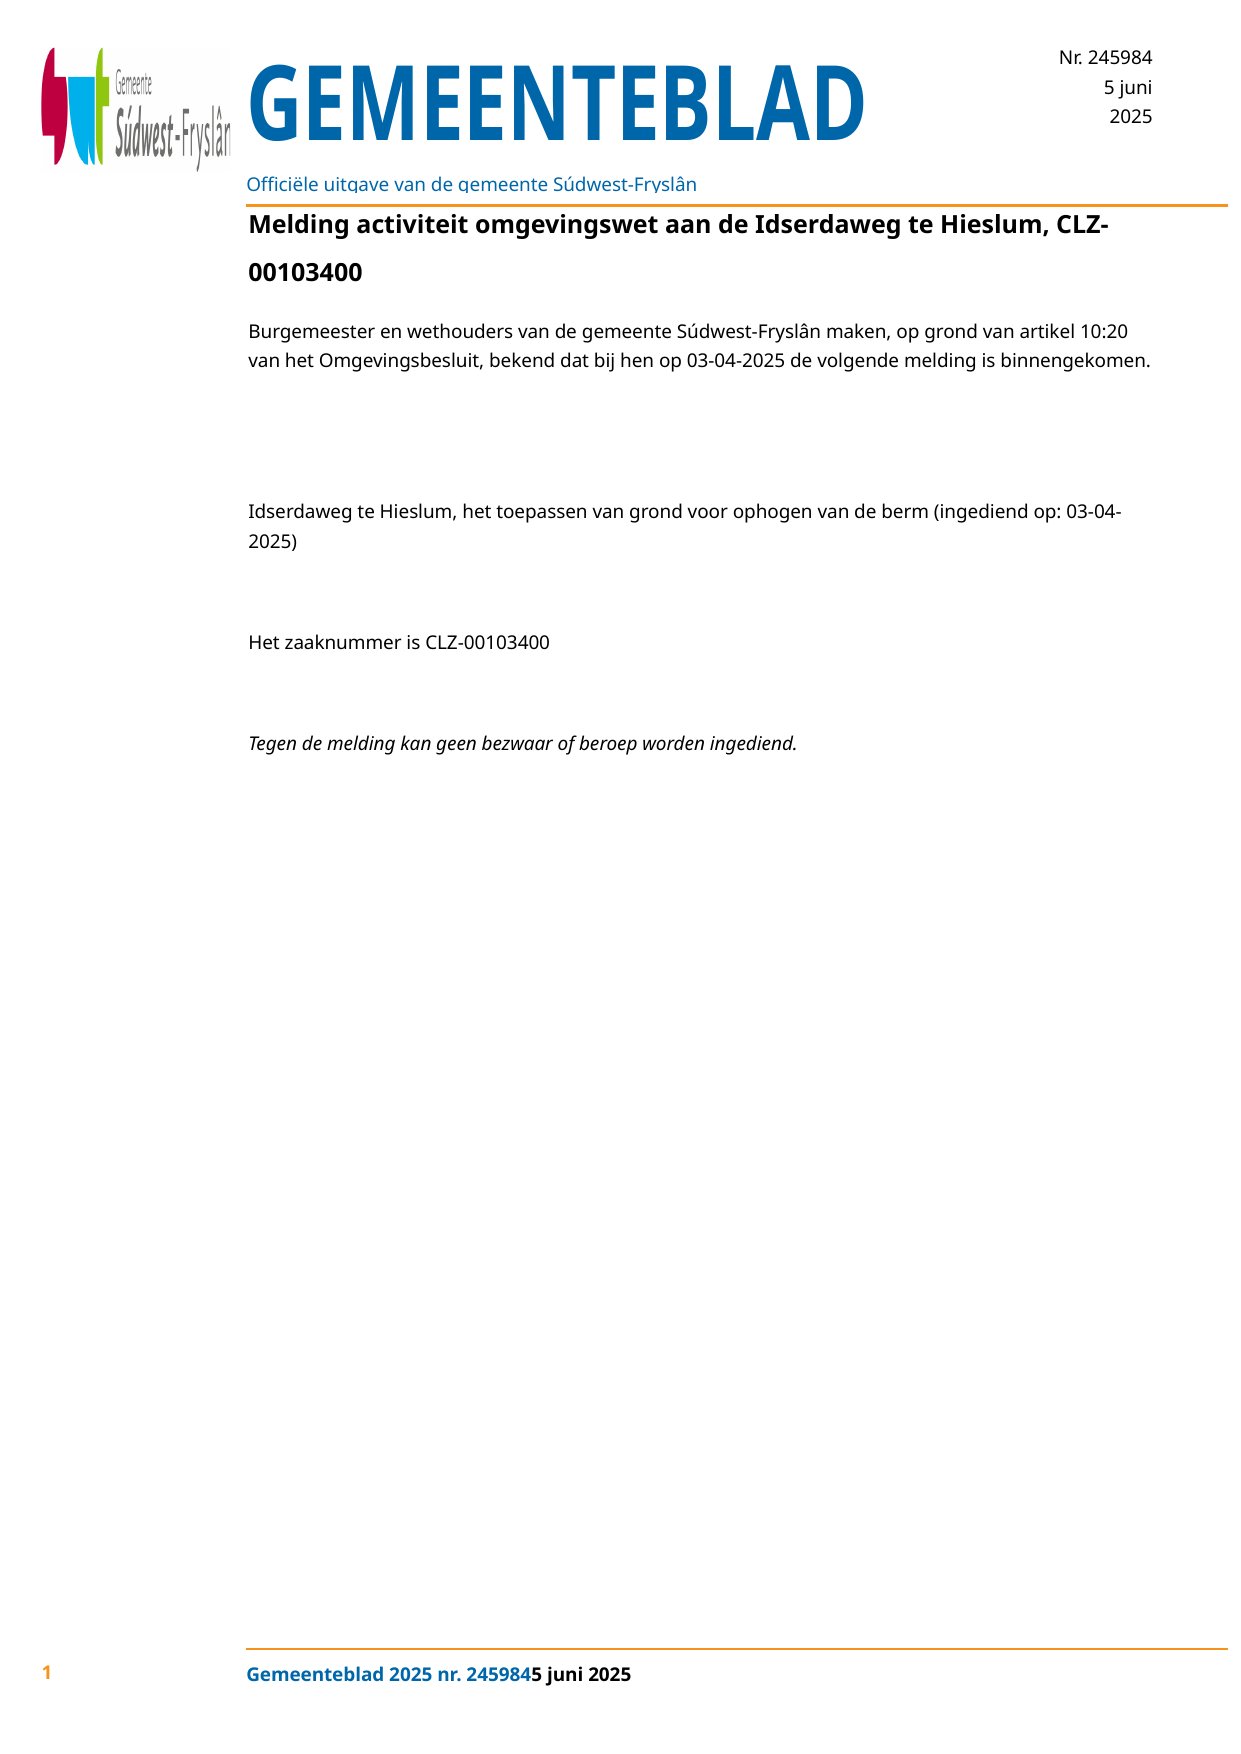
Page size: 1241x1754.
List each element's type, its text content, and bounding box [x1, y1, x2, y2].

text Melding activiteit omgevingswet aan de Idserdaweg te Hieslum, CLZ-00103400 [248, 207, 1152, 288]
text Burgemeester en wethouders van de gemeente Súdwest-Fryslân maken, op grond van artikel 10:20 van het Omgevingsbesluit, bekend dat bij hen op 03-04-2025 de volgende melding is binnengekomen. [248, 318, 1152, 373]
text Tegen de melding kan geen bezwaar of beroep worden ingediend. [248, 730, 1152, 756]
text Het zaaknummer is CLZ-00103400 [248, 629, 1152, 655]
picture [41, 47, 231, 172]
text Idserdaweg te Hieslum, het toepassen van grond voor ophogen van de berm (ingediend op: 03-04-2025) [248, 499, 1152, 554]
